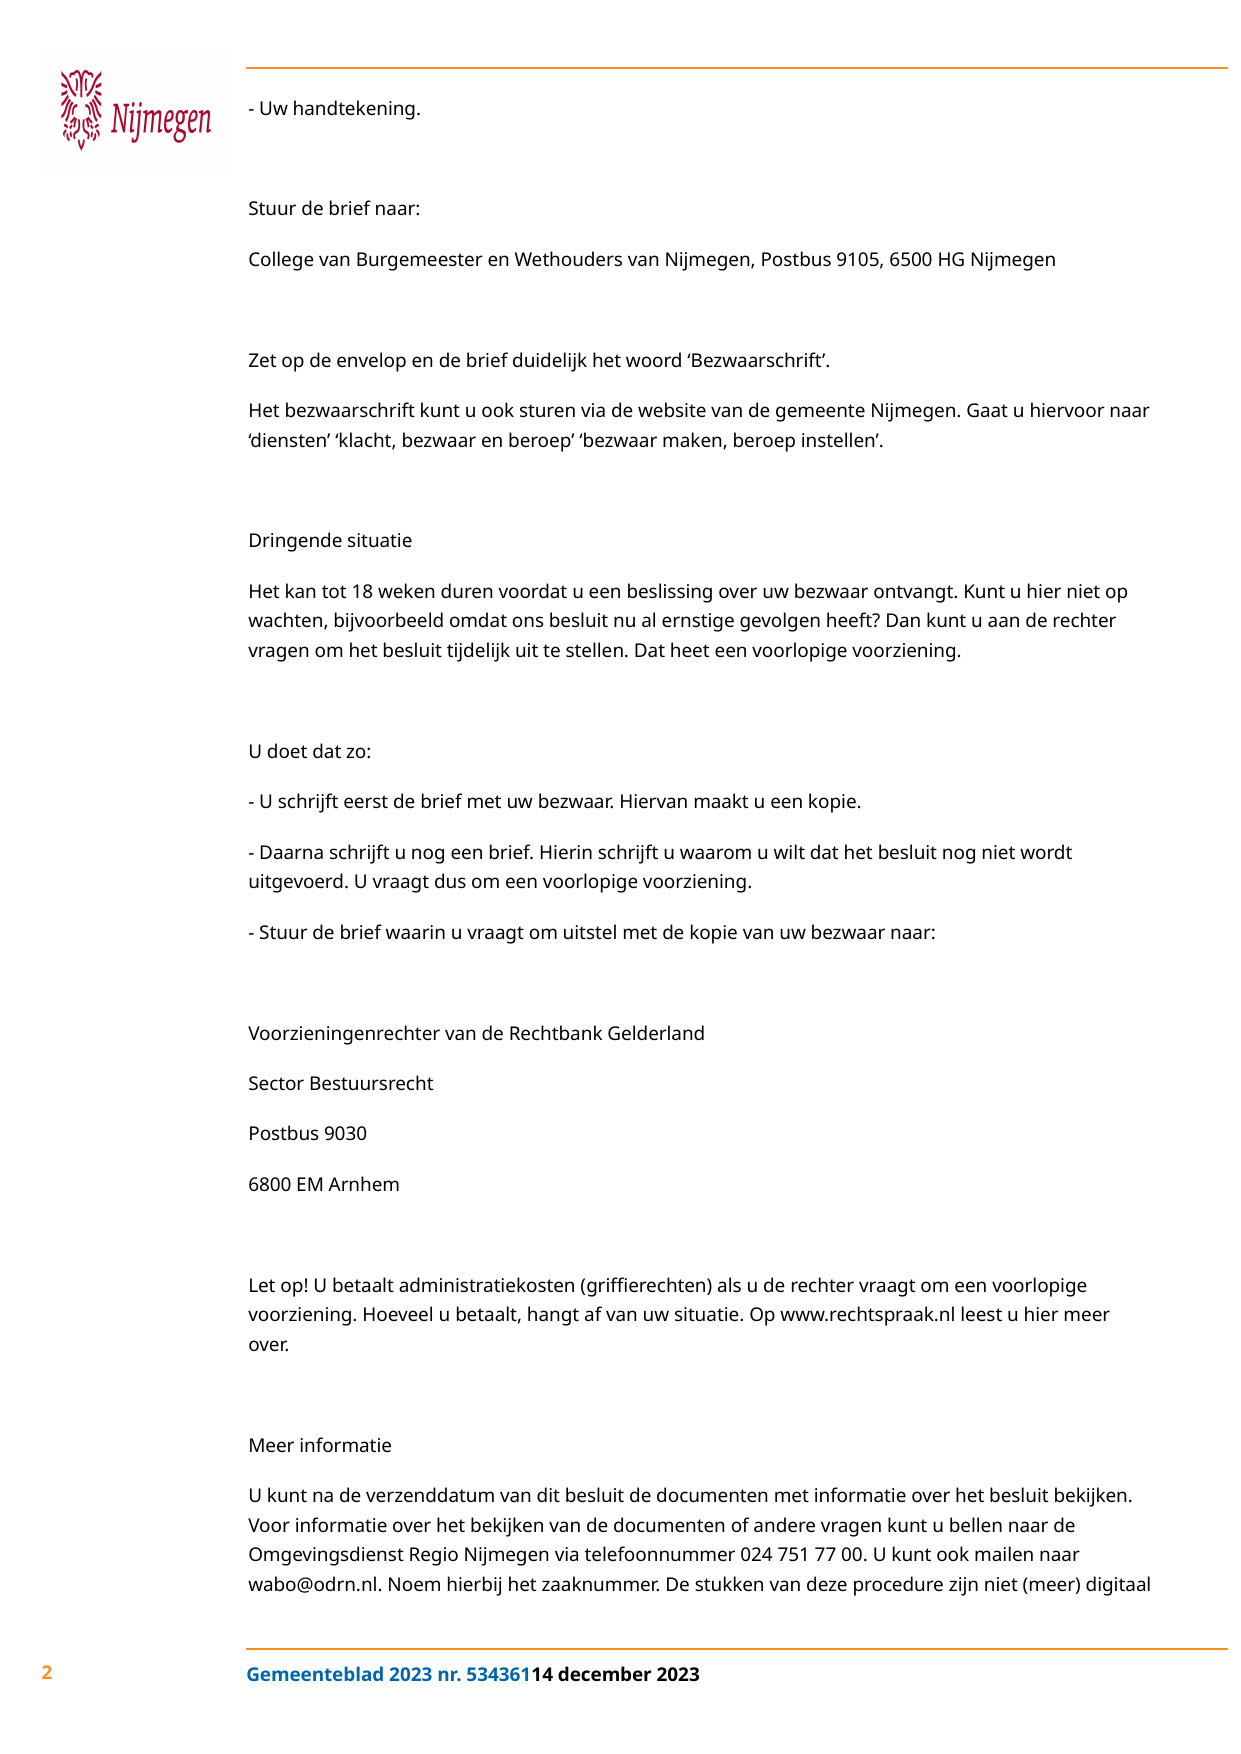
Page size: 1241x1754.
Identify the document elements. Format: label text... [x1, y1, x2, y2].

text U doet dat zo: [248, 738, 1152, 764]
text Dringende situatie [248, 528, 1152, 553]
text - U schrijft eerst de brief met uw bezwaar. Hiervan maakt u een kopie. [248, 788, 1152, 814]
text Het bezwaarschrift kunt u ook sturen via de website van de gemeente Nijmegen. Gaat u hiervoor naar ‘diensten’ ‘klacht, bezwaar en beroep’ ‘bezwaar maken, beroep instellen’. [248, 397, 1152, 453]
text Voorzieningenrechter van de Rechtbank Gelderland [248, 1020, 1152, 1046]
text - Daarna schrijft u nog een brief. Hierin schrijft u waarom u wilt dat het besluit nog niet wordt uitgevoerd. U vraagt dus om een voorlopige voorziening. [248, 839, 1152, 894]
text Meer informatie [248, 1432, 1152, 1458]
text - Stuur de brief waarin u vraagt om uitstel met de kopie van uw bezwaar naar: [248, 919, 1152, 945]
text - Uw handtekening. [248, 95, 1152, 121]
text 6800 EM Arnhem [248, 1171, 1152, 1197]
text U kunt na de verzenddatum van dit besluit de documenten met informatie over het besluit bekijken. Voor informatie over het bekijken van de documenten of andere vragen kunt u bellen naar de Omgevingsdienst Regio Nijmegen via telefoonnummer 024 751 77 00. U kunt ook mailen naar wabo@odrn.nl. Noem hierbij het zaaknummer. De stukken van deze procedure zijn niet (meer) digitaal [248, 1482, 1152, 1597]
text Postbus 9030 [248, 1121, 1152, 1146]
text Sector Bestuursrecht [248, 1070, 1152, 1096]
text Stuur de brief naar: [248, 196, 1152, 221]
text Zet op de envelop en de brief duidelijk het woord ‘Bezwaarschrift’. [248, 347, 1152, 373]
picture [41, 47, 231, 172]
text Het kan tot 18 weken duren voordat u een beslissing over uw bezwaar ontvangt. Kunt u hier niet op wachten, bijvoorbeeld omdat ons besluit nu al ernstige gevolgen heeft? Dan kunt u aan de rechter vragen om het besluit tijdelijk uit te stellen. Dat heet een voorlopige voorziening. [248, 578, 1152, 663]
text College van Burgemeester en Wethouders van Nijmegen, Postbus 9105, 6500 HG Nijmegen [248, 246, 1152, 272]
text Let op! U betaalt administratiekosten (griffierechten) als u de rechter vraagt om een voorlopige voorziening. Hoeveel u betaalt, hangt af van uw situatie. Op www.rechtspraak.nl leest u hier meer over. [248, 1272, 1152, 1357]
